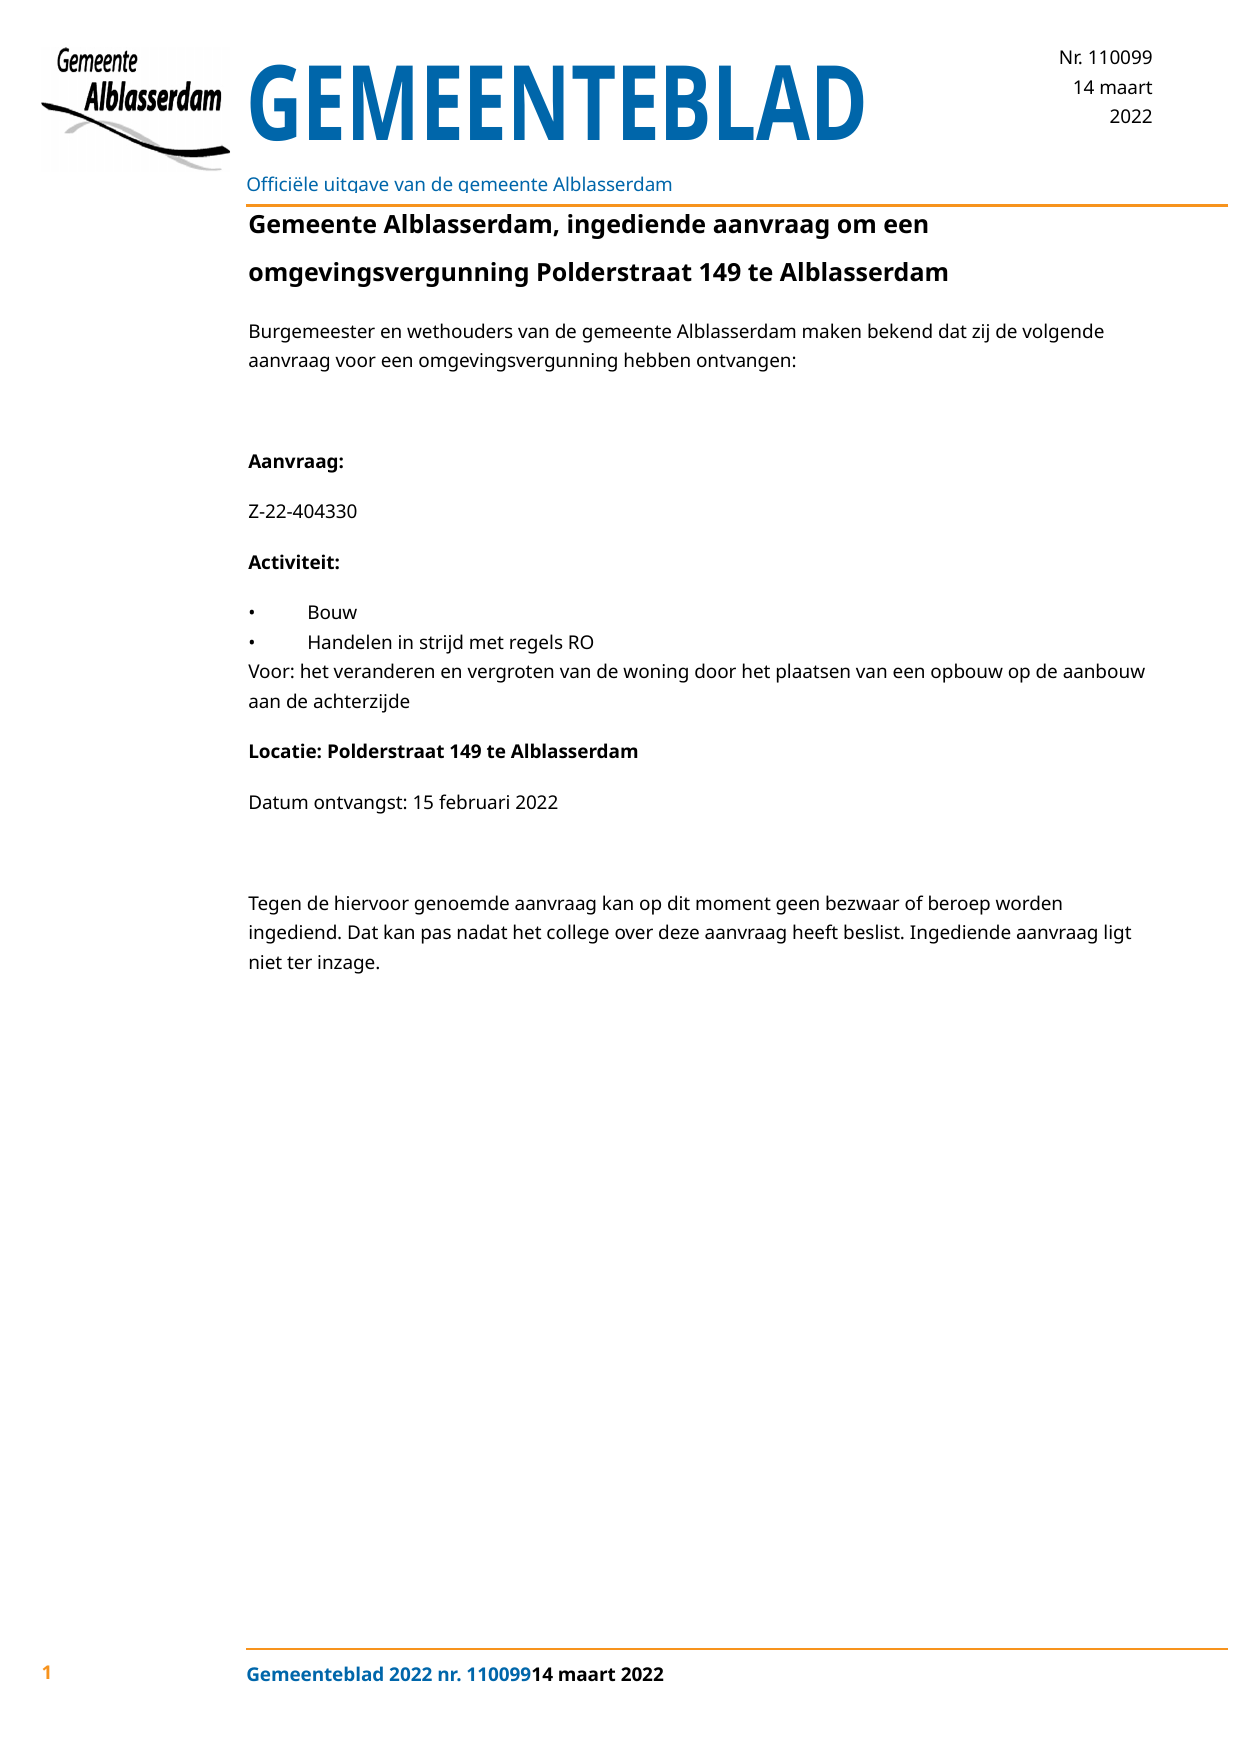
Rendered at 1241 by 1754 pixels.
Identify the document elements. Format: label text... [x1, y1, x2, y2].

text Datum ontvangst: 15 februari 2022 [248, 789, 1152, 815]
picture [41, 47, 231, 172]
list Handelen in strijd met regels RO [248, 629, 1152, 655]
text Locatie: Polderstraat 149 te Alblasserdam [248, 739, 1152, 764]
text Gemeente Alblasserdam, ingediende aanvraag om een omgevingsvergunning Polderstraat 149 te Alblasserdam [248, 207, 1152, 288]
text Voor: het veranderen en vergroten van de woning door het plaatsen van een opbouw op de aanbouw aan de achterzijde [248, 659, 1152, 714]
text Tegen de hiervoor genoemde aanvraag kan op dit moment geen bezwaar of beroep worden ingediend. Dat kan pas nadat het college over deze aanvraag heeft beslist. Ingediende aanvraag ligt niet ter inzage. [248, 890, 1152, 975]
list Bouw [248, 599, 1152, 625]
text Z-22-404330 [248, 499, 1152, 524]
text Activiteit: [248, 549, 1152, 575]
text Burgemeester en wethouders van de gemeente Alblasserdam maken bekend dat zij de volgende aanvraag voor een omgevingsvergunning hebben ontvangen: [248, 318, 1152, 373]
text Aanvraag: [248, 448, 1152, 474]
